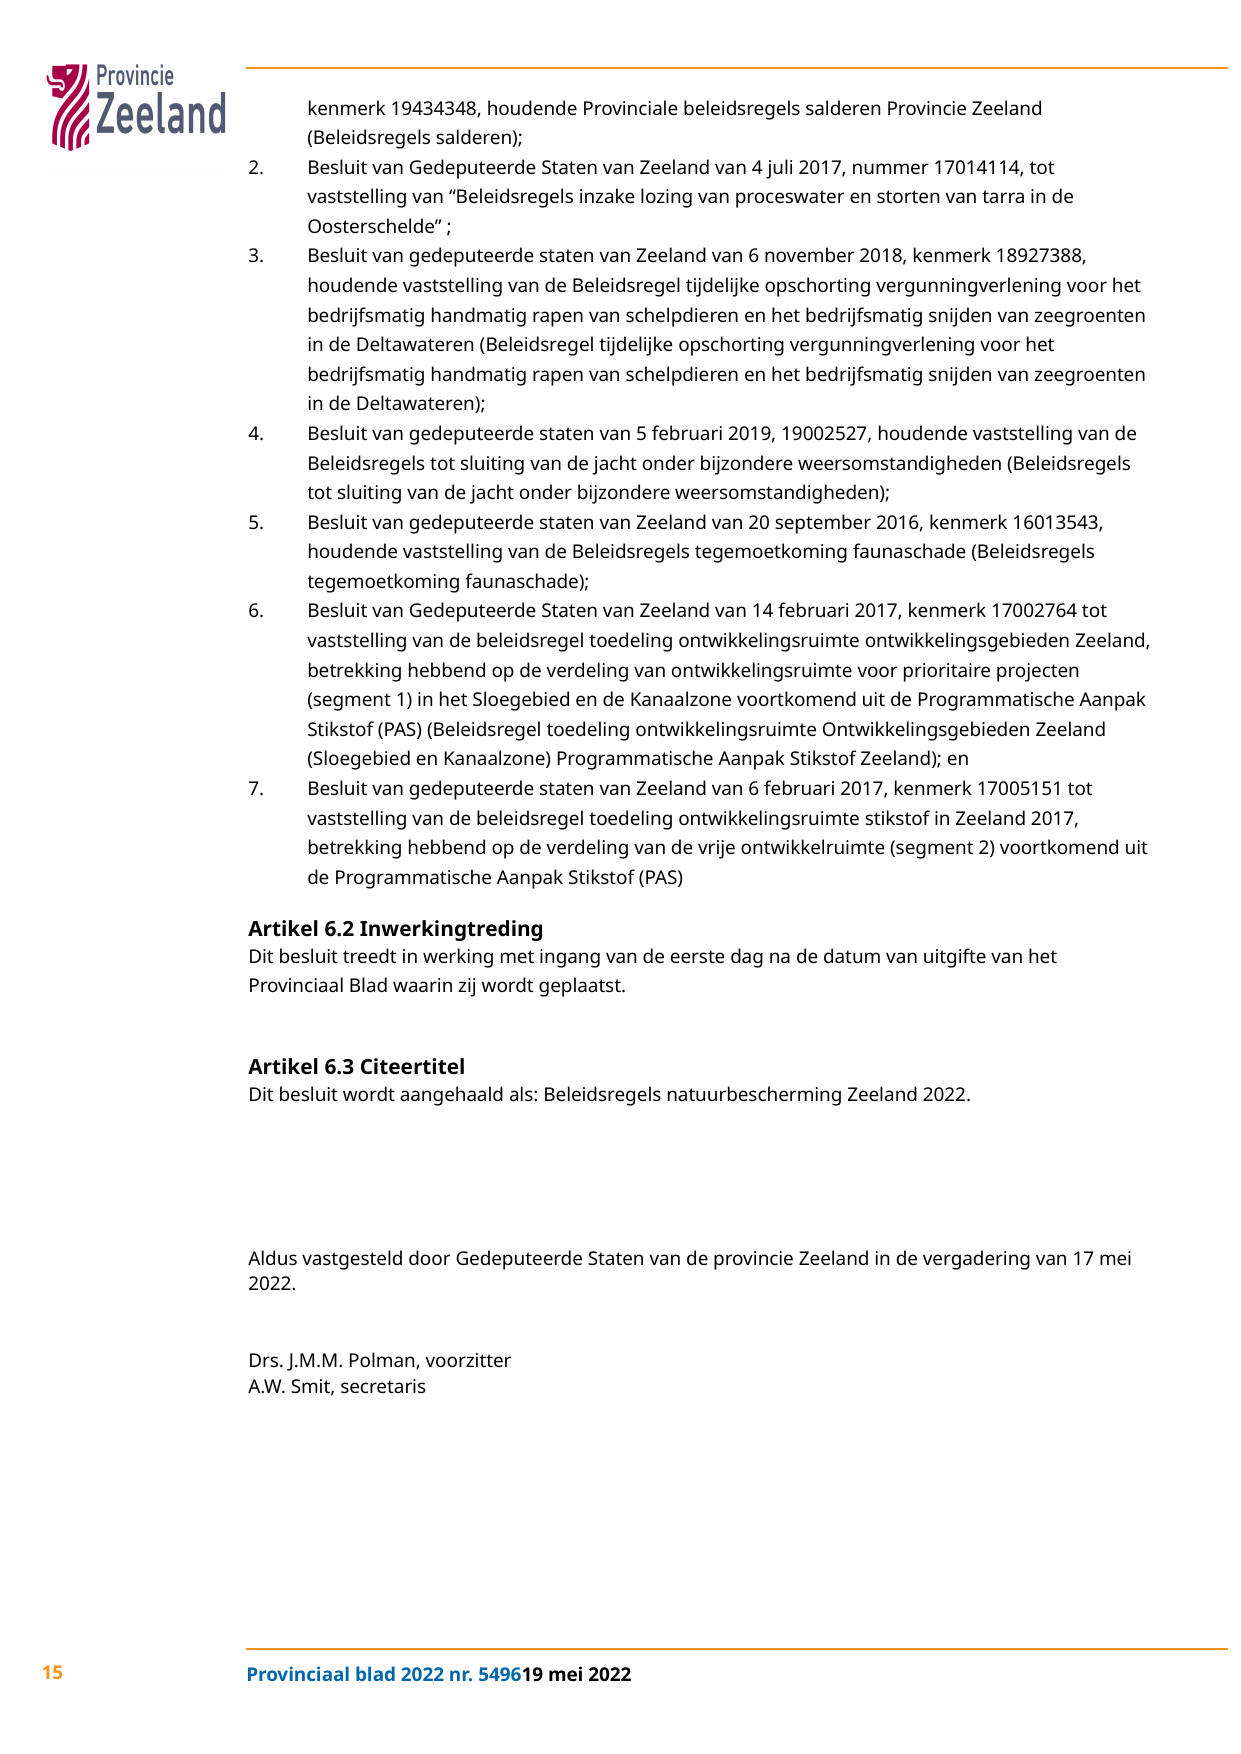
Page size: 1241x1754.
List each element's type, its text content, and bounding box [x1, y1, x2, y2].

text Dit besluit treedt in werking met ingang van de eerste dag na de datum van uitgifte van het Provinciaal Blad waarin zij wordt geplaatst. [248, 943, 1152, 998]
list Besluit van gedeputeerde staten van Zeeland van 6 november 2018, kenmerk 18927388, houdende vaststelling van de Beleidsregel tijdelijke opschorting vergunningverlening voor het bedrijfsmatig handmatig rapen van schelpdieren en het bedrijfsmatig snijden van zeegroenten in de Deltawateren (Beleidsregel tijdelijke opschorting vergunningverlening voor het bedrijfsmatig handmatig rapen van schelpdieren en het bedrijfsmatig snijden van zeegroenten in de Deltawateren); [248, 243, 1152, 416]
text Drs. J.M.M. Polman, voorzitter [248, 1348, 1152, 1373]
text Dit besluit wordt aangehaald als: Beleidsregels natuurbescherming Zeeland 2022. [248, 1081, 1152, 1107]
list Besluit van Gedeputeerde Staten van Zeeland van 14 februari 2017, kenmerk 17002764 tot vaststelling van de beleidsregel toedeling ontwikkelingsruimte ontwikkelingsgebieden Zeeland, betrekking hebbend op de verdeling van ontwikkelingsruimte voor prioritaire projecten (segment 1) in het Sloegebied en de Kanaalzone voortkomend uit de Programmatische Aanpak Stikstof (PAS) (Beleidsregel toedeling ontwikkelingsruimte Ontwikkelingsgebieden Zeeland (Sloegebied en Kanaalzone) Programmatische Aanpak Stikstof Zeeland); en [248, 598, 1152, 771]
text Artikel 6.2 Inwerkingtreding [248, 914, 1152, 943]
text Artikel 6.3 Citeertitel [248, 1052, 1152, 1081]
list Besluit van Gedeputeerde Staten van Zeeland van 4 juli 2017, nummer 17014114, tot vaststelling van “Beleidsregels inzake lozing van proceswater en storten van tarra in de Oosterschelde” ; [248, 154, 1152, 239]
picture [41, 47, 231, 172]
list Besluit van gedeputeerde staten van Zeeland van 20 september 2016, kenmerk 16013543, houdende vaststelling van de Beleidsregels tegemoetkoming faunaschade (Beleidsregels tegemoetkoming faunaschade); [248, 509, 1152, 594]
list Besluit van gedeputeerde staten van Zeeland van 6 februari 2017, kenmerk 17005151 tot vaststelling van de beleidsregel toedeling ontwikkelingsruimte stikstof in Zeeland 2017, betrekking hebbend op de verdeling van de vrije ontwikkelruimte (segment 2) voortkomend uit de Programmatische Aanpak Stikstof (PAS) [248, 775, 1152, 890]
text Aldus vastgesteld door Gedeputeerde Staten van de provincie Zeeland in de vergadering van 17 mei 2022. [248, 1245, 1152, 1296]
text A.W. Smit, secretaris [248, 1373, 1152, 1399]
list Besluit van gedeputeerde staten van 5 februari 2019, 19002527, houdende vaststelling van de Beleidsregels tot sluiting van de jacht onder bijzondere weersomstandigheden (Beleidsregels tot sluiting van de jacht onder bijzondere weersomstandigheden); [248, 420, 1152, 505]
list kenmerk 19434348, houdende Provinciale beleidsregels salderen Provincie Zeeland (Beleidsregels salderen); [248, 95, 1152, 150]
